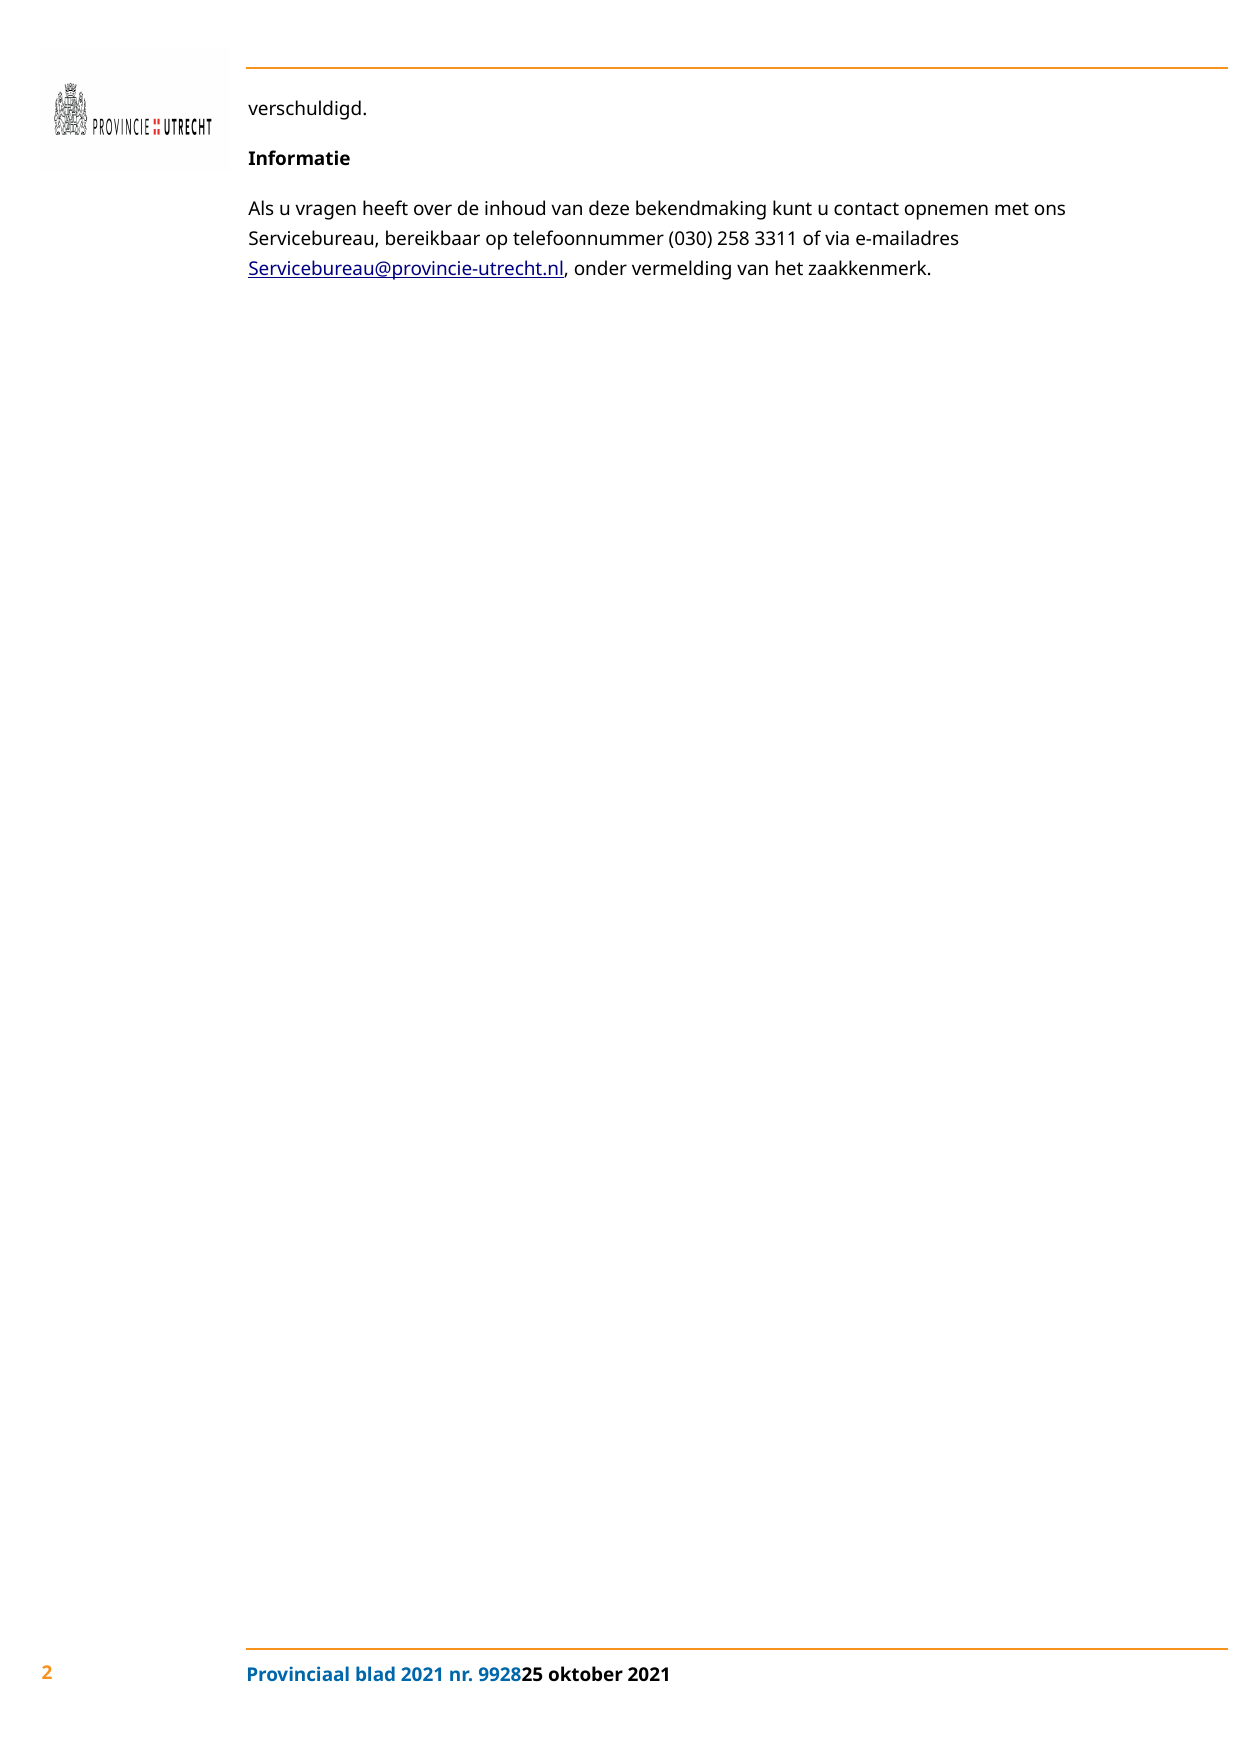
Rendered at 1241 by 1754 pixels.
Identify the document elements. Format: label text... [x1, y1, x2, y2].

text verschuldigd. [248, 95, 1152, 121]
text Als u vragen heeft over de inhoud van deze bekendmaking kunt u contact opnemen met ons Servicebureau, bereikbaar op telefoonnummer (030) 258 3311 of via e-mailadres Servicebureau@provincie-utrecht.nl, onder vermelding van het zaakkenmerk. [248, 196, 1152, 281]
text Informatie [248, 145, 1152, 171]
picture [41, 47, 231, 172]
